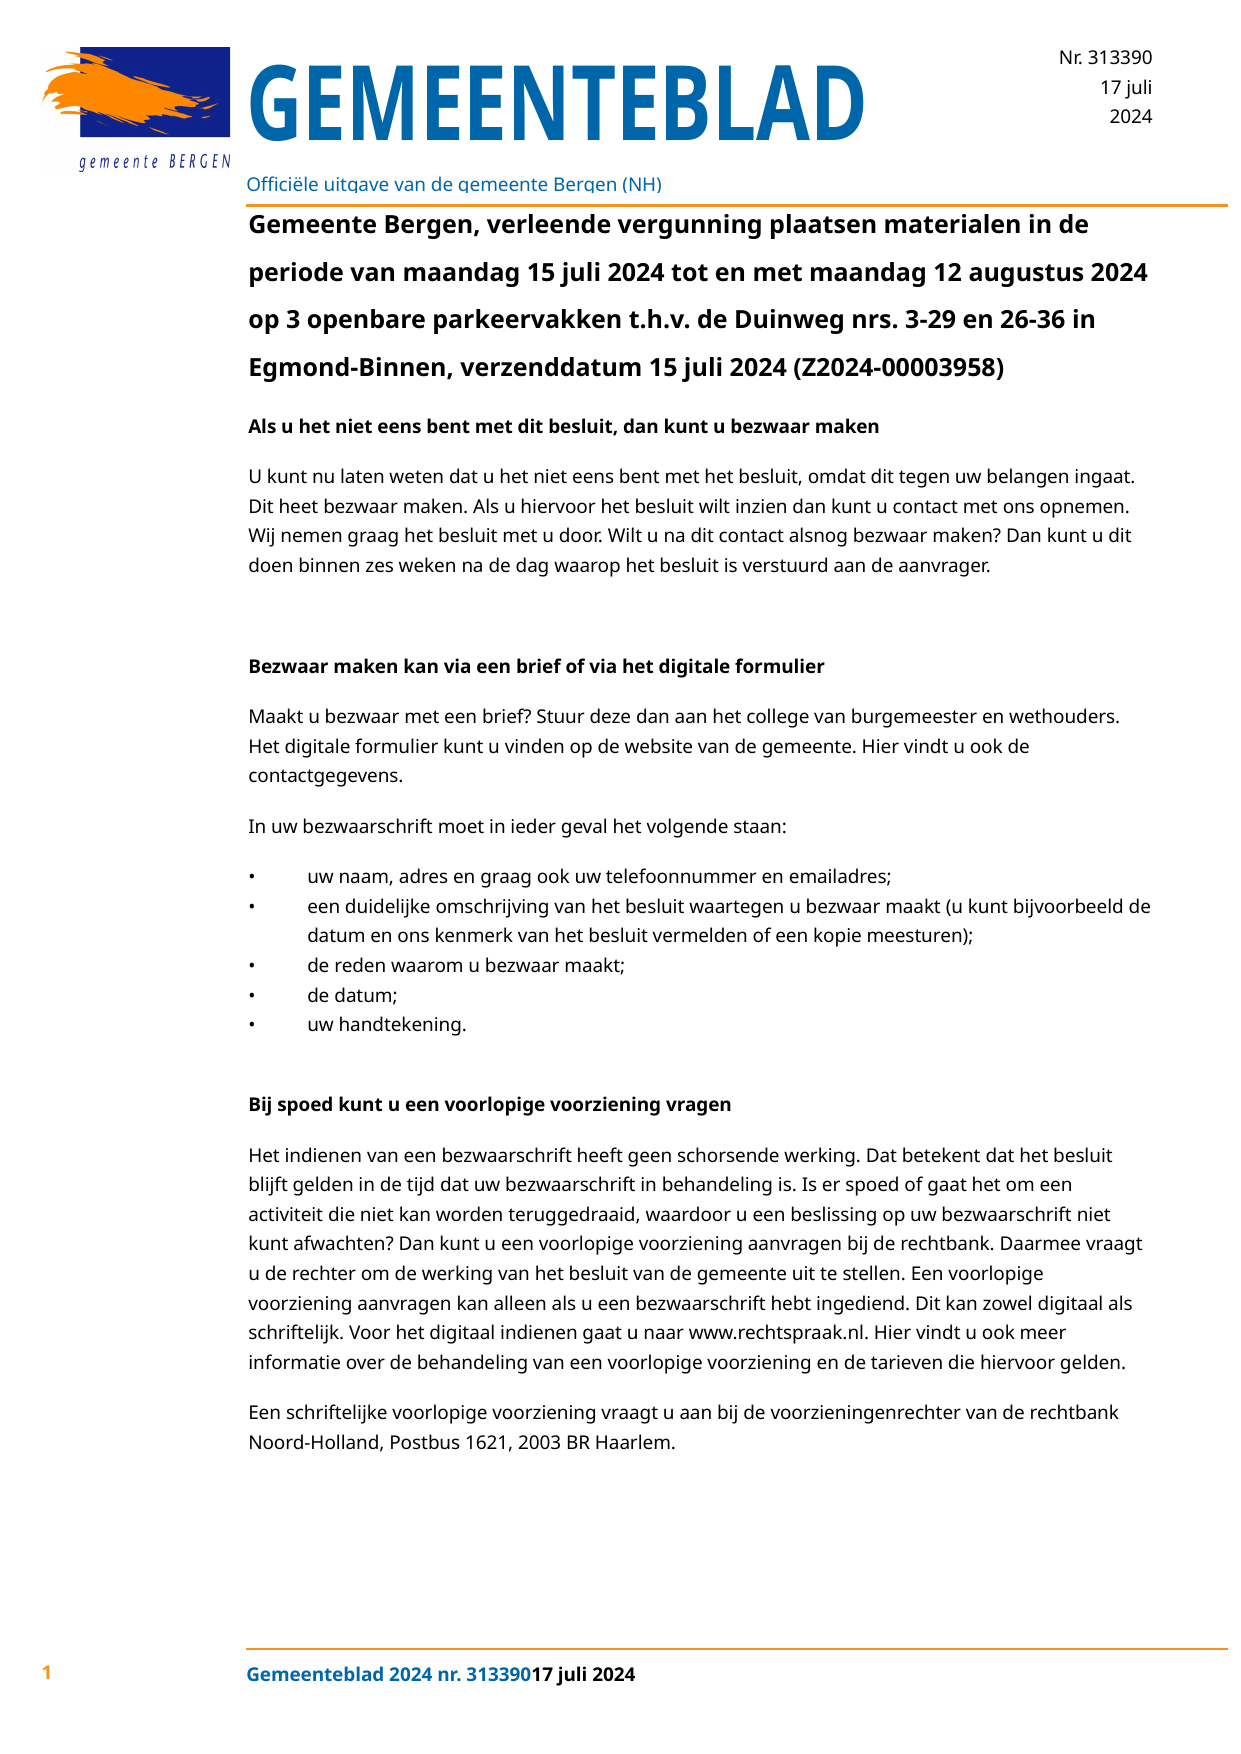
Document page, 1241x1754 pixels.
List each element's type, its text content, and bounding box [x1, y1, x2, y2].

text Een schriftelijke voorlopige voorziening vraagt u aan bij de voorzieningenrechter van de rechtbank Noord-Holland, Postbus 1621, 2003 BR Haarlem. [248, 1399, 1152, 1455]
text U kunt nu laten weten dat u het niet eens bent met het besluit, omdat dit tegen uw belangen ingaat. Dit heet bezwaar maken. Als u hiervoor het besluit wilt inzien dan kunt u contact met ons opnemen. Wij nemen graag het besluit met u door. Wilt u na dit contact alsnog bezwaar maken? Dan kunt u dit doen binnen zes weken na de dag waarop het besluit is verstuurd aan de aanvrager. [248, 463, 1152, 578]
list uw handtekening. [248, 1011, 1152, 1037]
text Als u het niet eens bent met dit besluit, dan kunt u bezwaar maken [248, 413, 1152, 439]
list een duidelijke omschrijving van het besluit waartegen u bezwaar maakt (u kunt bijvoorbeeld de datum en ons kenmerk van het besluit vermelden of een kopie meesturen); [248, 893, 1152, 948]
list uw naam, adres en graag ook uw telefoonnummer en emailadres; [248, 863, 1152, 889]
text In uw bezwaarschrift moet in ieder geval het volgende staan: [248, 813, 1152, 839]
text Maakt u bezwaar met een brief? Stuur deze dan aan het college van burgemeester en wethouders. Het digitale formulier kunt u vinden op de website van de gemeente. Hier vindt u ook de contactgegevens. [248, 703, 1152, 788]
text Gemeente Bergen, verleende vergunning plaatsen materialen in de periode van maandag 15 juli 2024 tot en met maandag 12 augustus 2024 op 3 openbare parkeervakken t.h.v. de Duinweg nrs. 3-29 en 26-36 in Egmond-Binnen, verzenddatum 15 juli 2024 (Z2024-00003958) [248, 207, 1152, 384]
list de datum; [248, 982, 1152, 1008]
list de reden waarom u bezwaar maakt; [248, 952, 1152, 978]
text Het indienen van een bezwaarschrift heeft geen schorsende werking. Dat betekent dat het besluit blijft gelden in de tijd dat uw bezwaarschrift in behandeling is. Is er spoed of gaat het om een activiteit die niet kan worden teruggedraaid, waardoor u een beslissing op uw bezwaarschrift niet kunt afwachten? Dan kunt u een voorlopige voorziening aanvragen bij de rechtbank. Daarmee vraagt u de rechter om de werking van het besluit van de gemeente uit te stellen. Een voorlopige voorziening aanvragen kan alleen als u een bezwaarschrift hebt ingediend. Dit kan zowel digitaal als schriftelijk. Voor het digitaal indienen gaat u naar www.rechtspraak.nl. Hier vindt u ook meer informatie over de behandeling van een voorlopige voorziening en de tarieven die hiervoor gelden. [248, 1142, 1152, 1375]
text Bij spoed kunt u een voorlopige voorziening vragen [248, 1091, 1152, 1117]
picture [41, 47, 231, 172]
text Bezwaar maken kan via een brief of via het digitale formulier [248, 653, 1152, 679]
